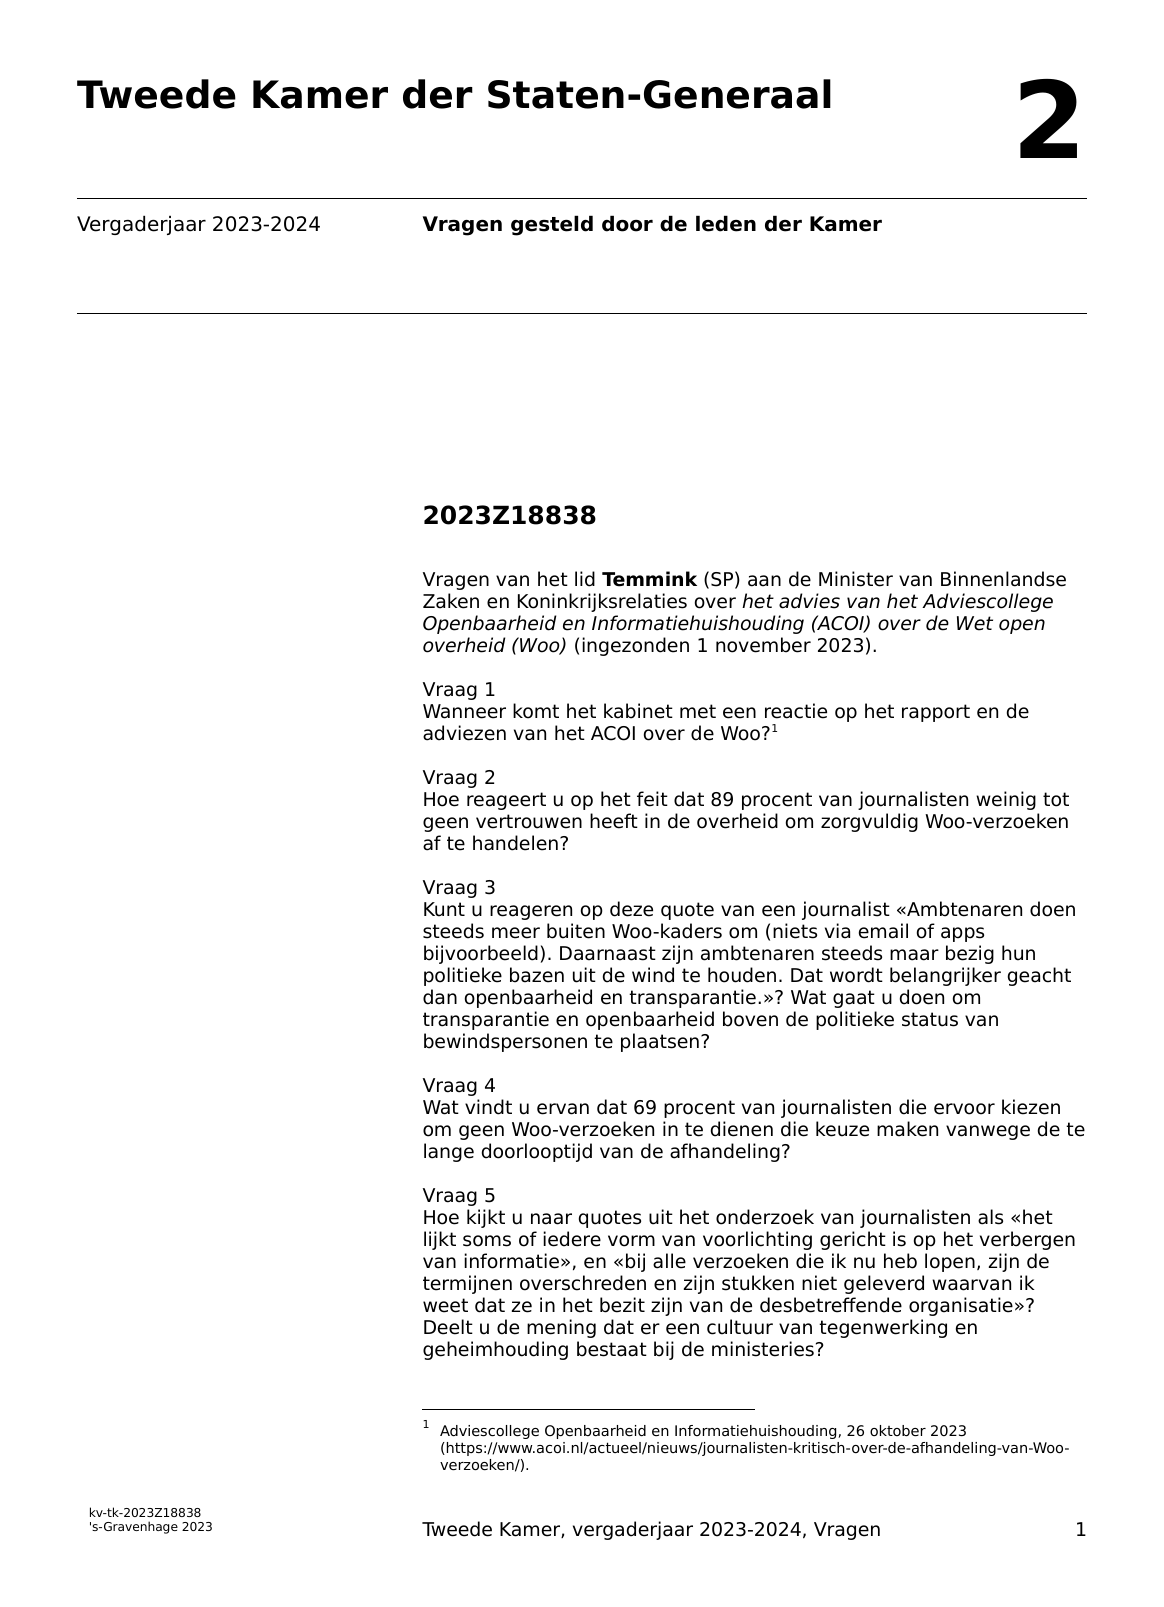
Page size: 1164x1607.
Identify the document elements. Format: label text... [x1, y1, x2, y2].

text kv-tk-2023Z18838 [88, 1506, 323, 1520]
text Wat vindt u ervan dat 69 procent van journalisten die ervoor kiezen om geen Woo-verzoeken in te dienen die keuze maken vanwege de te lange doorlooptijd van de afhandeling? [422, 1097, 1087, 1163]
text Kunt u reageren op deze quote van een journalist «Ambtenaren doen steeds meer buiten Woo-kaders om (niets via email of apps bijvoorbeeld). Daarnaast zijn ambtenaren steeds maar bezig hun politieke bazen uit de wind te houden. Dat wordt belangrijker geacht dan openbaarheid en transparantie.»? Wat gaat u doen om transparantie en openbaarheid boven de politieke status van bewindspersonen te plaatsen? [422, 899, 1087, 1053]
text 2023Z18838 [422, 501, 1087, 531]
table_cell Vergaderjaar 2023-2024 [77, 199, 422, 313]
text Hoe kijkt u naar quotes uit het onderzoek van journalisten als «het lijkt soms of iedere vorm van voorlichting gericht is op het verbergen van informatie», en «bij alle verzoeken die ik nu heb lopen, zijn de termijnen overschreden en zijn stukken niet geleverd waarvan ik weet dat ze in het bezit zijn van de desbetreffende organisatie»? Deelt u de mening dat er een cultuur van tegenwerking en geheimhouding bestaat bij de ministeries? [422, 1207, 1087, 1361]
table_cell Vragen gesteld door de leden der Kamer [422, 199, 1087, 313]
text Vragen van het lid Temmink (SP) aan de Minister van Binnenlandse Zaken en Koninkrijksrelaties over het advies van het Adviescollege Openbaarheid en Informatiehuishouding (ACOI) over de Wet open overheid (Woo) (ingezonden 1 november 2023). [422, 569, 1087, 657]
text Vraag 3 [422, 877, 1087, 899]
text Hoe reageert u op het feit dat 89 procent van journalisten weinig tot geen vertrouwen heeft in de overheid om zorgvuldig Woo-verzoeken af te handelen? [422, 789, 1087, 855]
text Vraag 1 [422, 679, 1087, 701]
table_header 2 [886, 59, 1087, 198]
text Vraag 4 [422, 1075, 1087, 1097]
table_header Tweede Kamer der Staten-Generaal [77, 59, 886, 198]
text Vraag 5 [422, 1185, 1087, 1207]
text Adviescollege Openbaarheid en Informatiehuishouding, 26 oktober 2023 (https://www.acoi.nl/actueel/nieuws/journalisten-kritisch-over-de-afhandeling-van-Woo-verzoeken/). [422, 1418, 1087, 1474]
text Wanneer komt het kabinet met een reactie op het rapport en de adviezen van het ACOI over de Woo? [422, 701, 1087, 745]
text 's-Gravenhage 2023 [88, 1520, 323, 1534]
text Vraag 2 [422, 767, 1087, 789]
